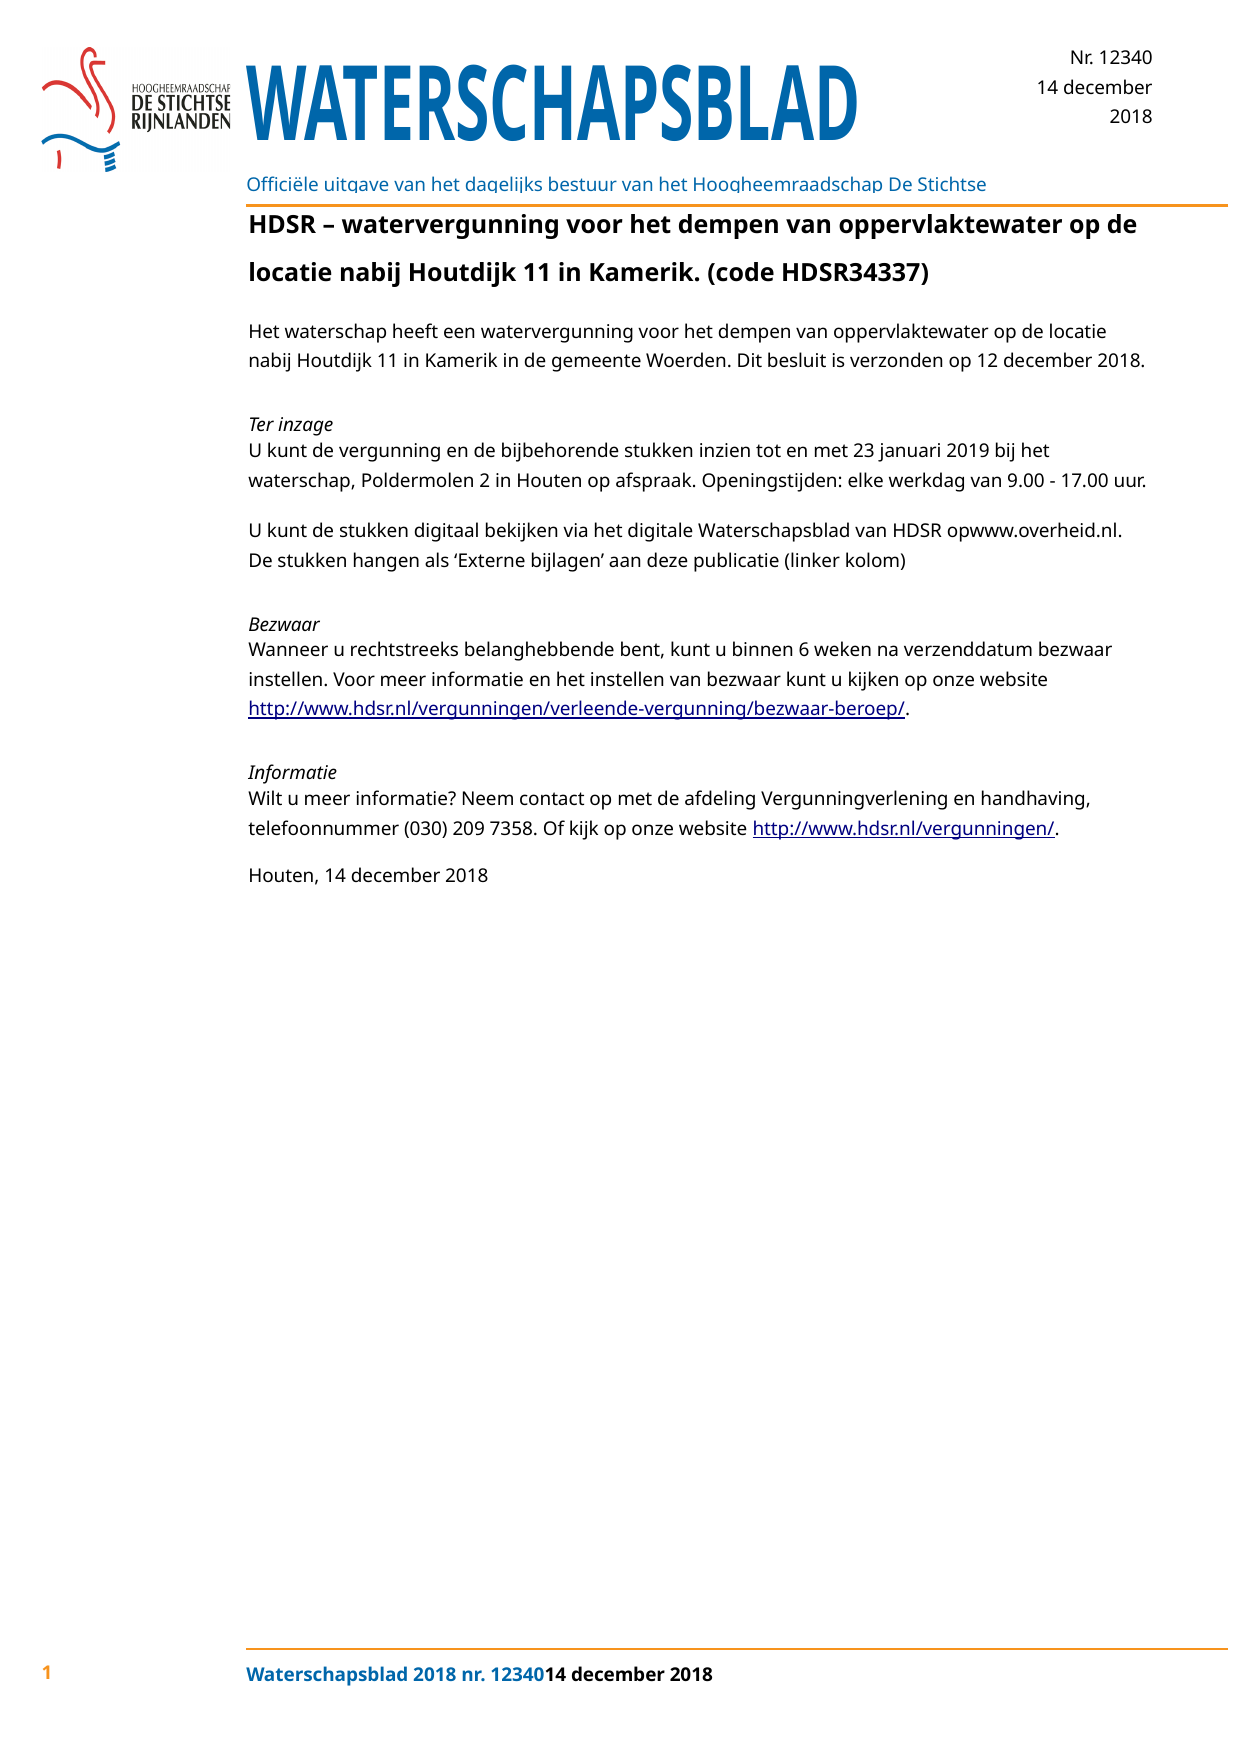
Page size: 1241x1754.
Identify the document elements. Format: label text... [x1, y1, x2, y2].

text HDSR – watervergunning voor het dempen van oppervlaktewater op de locatie nabij Houtdijk 11 in Kamerik. (code HDSR34337) [248, 207, 1152, 288]
text Het waterschap heeft een watervergunning voor het dempen van oppervlaktewater op de locatie nabij Houtdijk 11 in Kamerik in de gemeente Woerden. Dit besluit is verzonden op 12 december 2018. [248, 318, 1152, 373]
picture [41, 47, 231, 172]
text U kunt de vergunning en de bijbehorende stukken inzien tot en met 23 januari 2019 bij het waterschap, Poldermolen 2 in Houten op afspraak. Openingstijden: elke werkdag van 9.00 - 17.00 uur. [248, 437, 1152, 492]
text Informatie [248, 759, 1152, 785]
text Houten, 14 december 2018 [248, 863, 1152, 888]
text Bezwaar [248, 611, 1152, 636]
text U kunt de stukken digitaal bekijken via het digitale Waterschapsblad van HDSR opwww.overheid.nl. De stukken hangen als ‘Externe bijlagen’ aan deze publicatie (linker kolom) [248, 517, 1152, 572]
text Wanneer u rechtstreeks belanghebbende bent, kunt u binnen 6 weken na verzenddatum bezwaar instellen. Voor meer informatie en het instellen van bezwaar kunt u kijken op onze website http://www.hdsr.nl/vergunningen/verleende-vergunning/bezwaar-beroep/. [248, 636, 1152, 721]
text Ter inzage [248, 411, 1152, 437]
text Wilt u meer informatie? Neem contact op met de afdeling Vergunningverlening en handhaving, telefoonnummer (030) 209 7358. Of kijk op onze website http://www.hdsr.nl/vergunningen/. [248, 785, 1152, 841]
